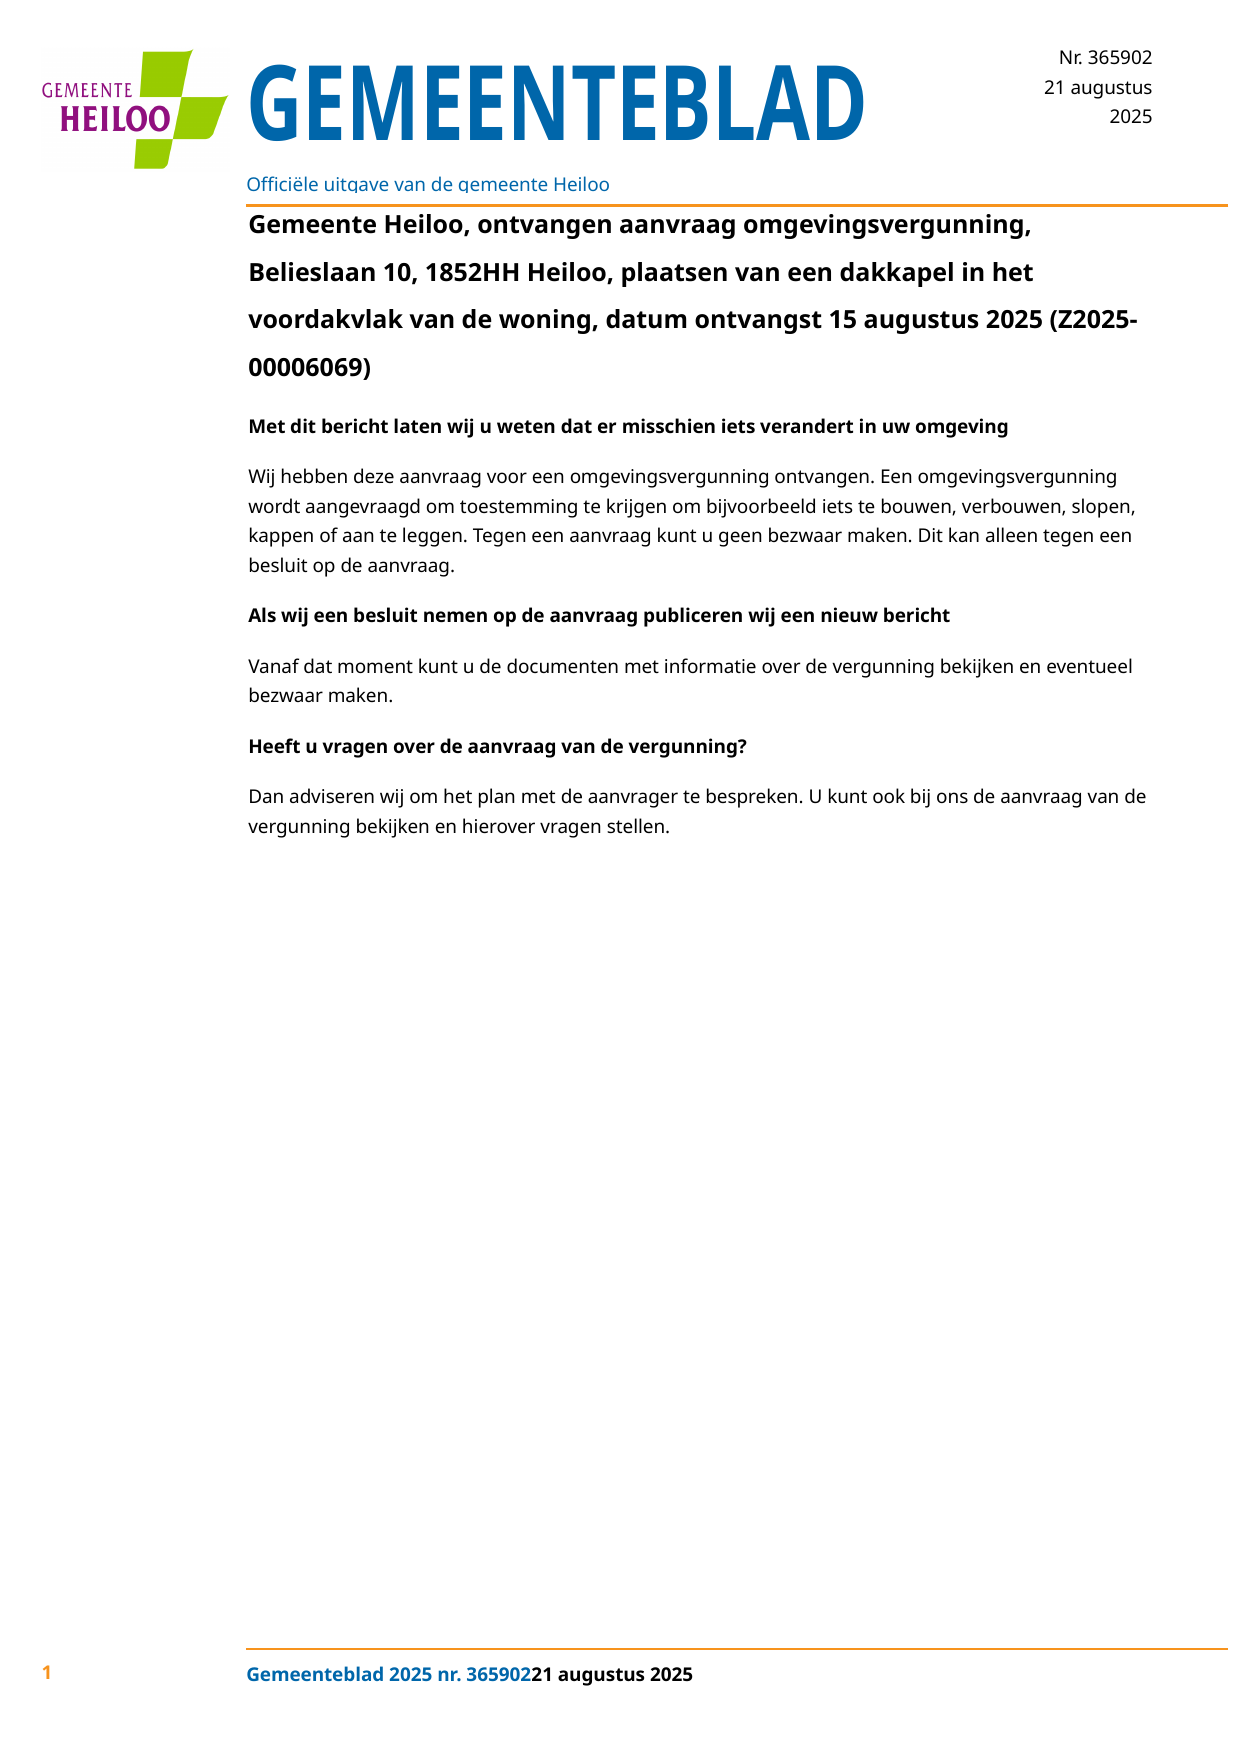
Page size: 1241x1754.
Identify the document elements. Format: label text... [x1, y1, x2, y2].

text Heeft u vragen over de aanvraag van de vergunning? [248, 733, 1152, 759]
text Met dit bericht laten wij u weten dat er misschien iets verandert in uw omgeving [248, 413, 1152, 439]
text Wij hebben deze aanvraag voor een omgevingsvergunning ontvangen. Een omgevingsvergunning wordt aangevraagd om toestemming te krijgen om bijvoorbeeld iets te bouwen, verbouwen, slopen, kappen of aan te leggen. Tegen een aanvraag kunt u geen bezwaar maken. Dit kan alleen tegen een besluit op de aanvraag. [248, 463, 1152, 578]
text Als wij een besluit nemen op de aanvraag publiceren wij een nieuw bericht [248, 603, 1152, 628]
text Vanaf dat moment kunt u de documenten met informatie over de vergunning bekijken en eventueel bezwaar maken. [248, 653, 1152, 708]
text Gemeente Heiloo, ontvangen aanvraag omgevingsvergunning, Belieslaan 10, 1852HH Heiloo, plaatsen van een dakkapel in het voordakvlak van de woning, datum ontvangst 15 augustus 2025 (Z2025-00006069) [248, 207, 1152, 384]
text Dan adviseren wij om het plan met de aanvrager te bespreken. U kunt ook bij ons de aanvraag van de vergunning bekijken en hierover vragen stellen. [248, 783, 1152, 839]
picture [41, 47, 231, 172]
